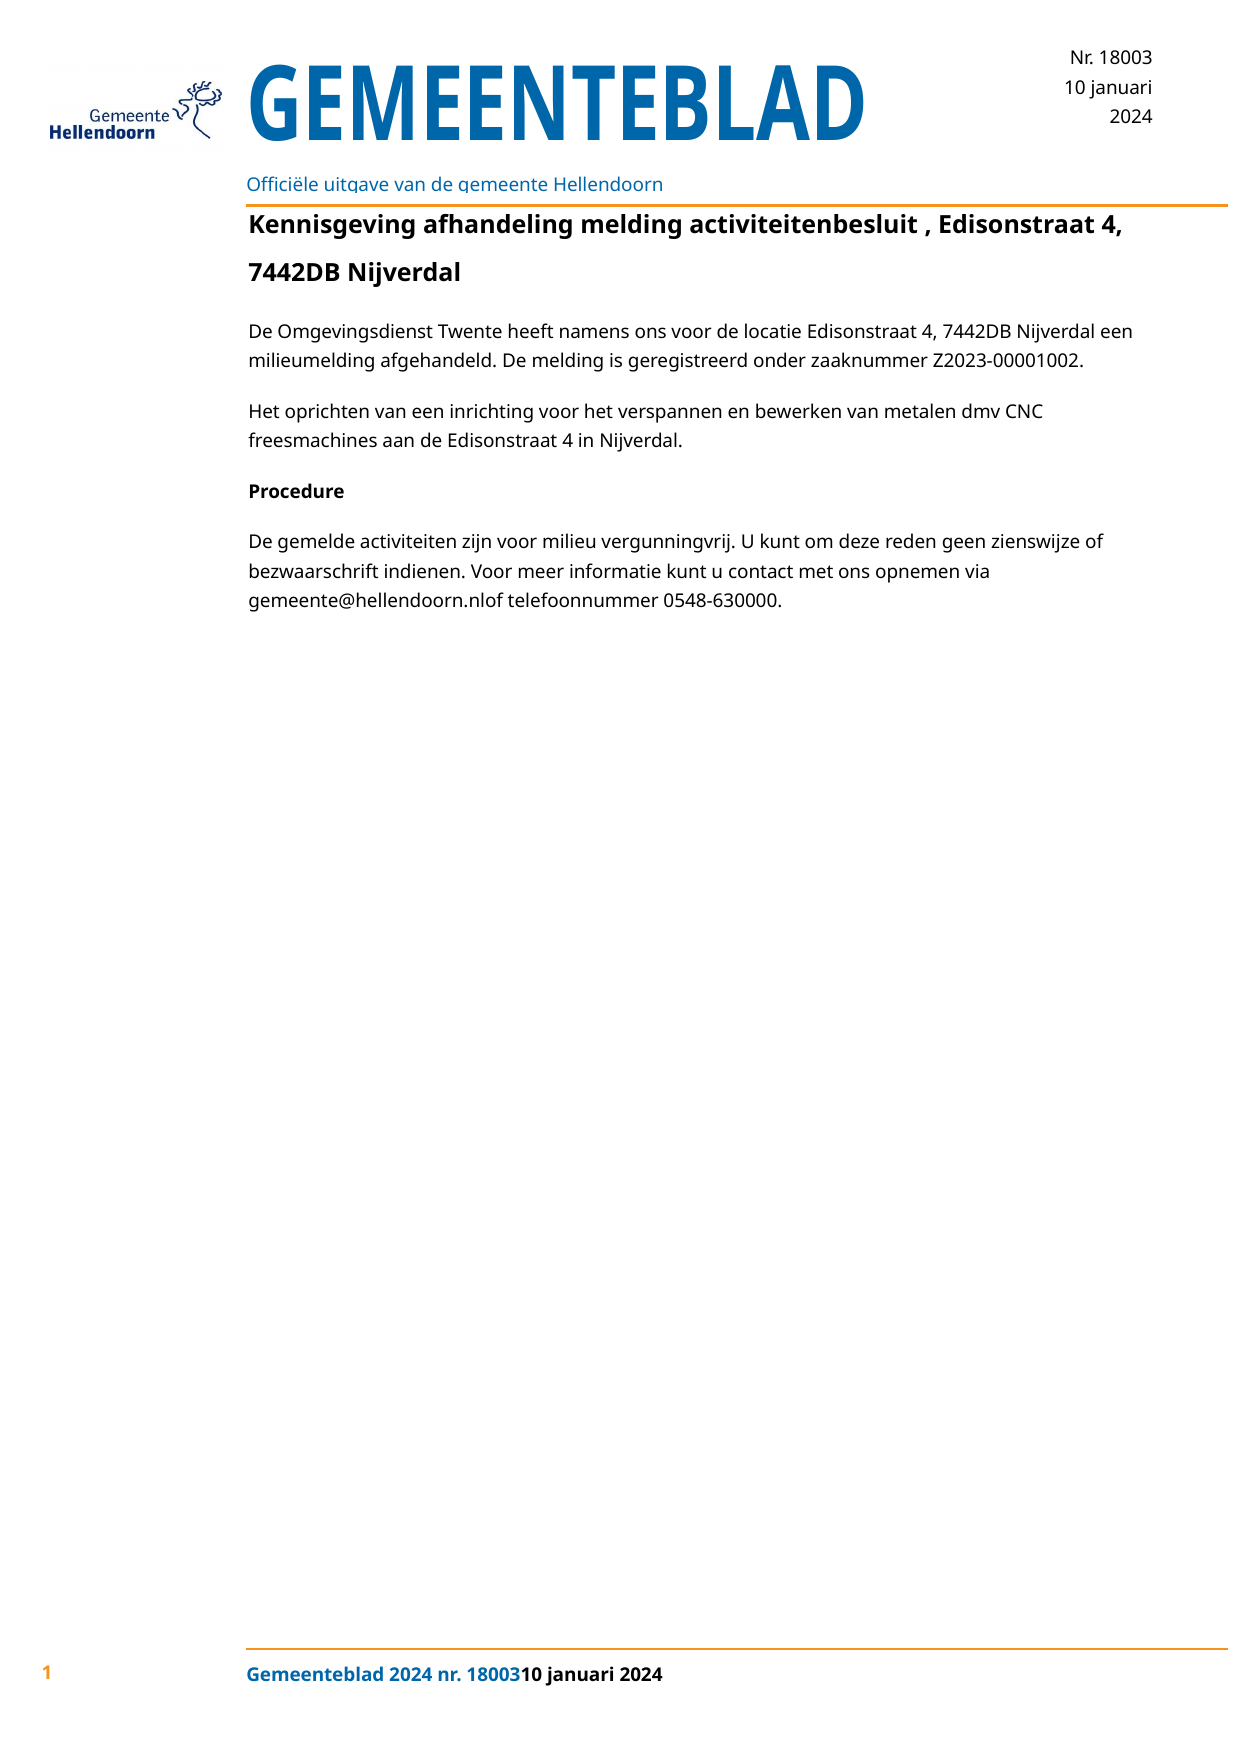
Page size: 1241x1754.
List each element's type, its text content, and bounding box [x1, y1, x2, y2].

text Procedure [248, 478, 1152, 504]
text De Omgevingsdienst Twente heeft namens ons voor de locatie Edisonstraat 4, 7442DB Nijverdal een milieumelding afgehandeld. De melding is geregistreerd onder zaaknummer Z2023-00001002. [248, 318, 1152, 373]
picture [41, 47, 231, 172]
text Kennisgeving afhandeling melding activiteitenbesluit , Edisonstraat 4, 7442DB Nijverdal [248, 207, 1152, 288]
text Het oprichten van een inrichting voor het verspannen en bewerken van metalen dmv CNC freesmachines aan de Edisonstraat 4 in Nijverdal. [248, 398, 1152, 453]
text De gemelde activiteiten zijn voor milieu vergunningvrij. U kunt om deze reden geen zienswijze of bezwaarschrift indienen. Voor meer informatie kunt u contact met ons opnemen via gemeente@hellendoorn.nlof telefoonnummer 0548-630000. [248, 528, 1152, 613]
